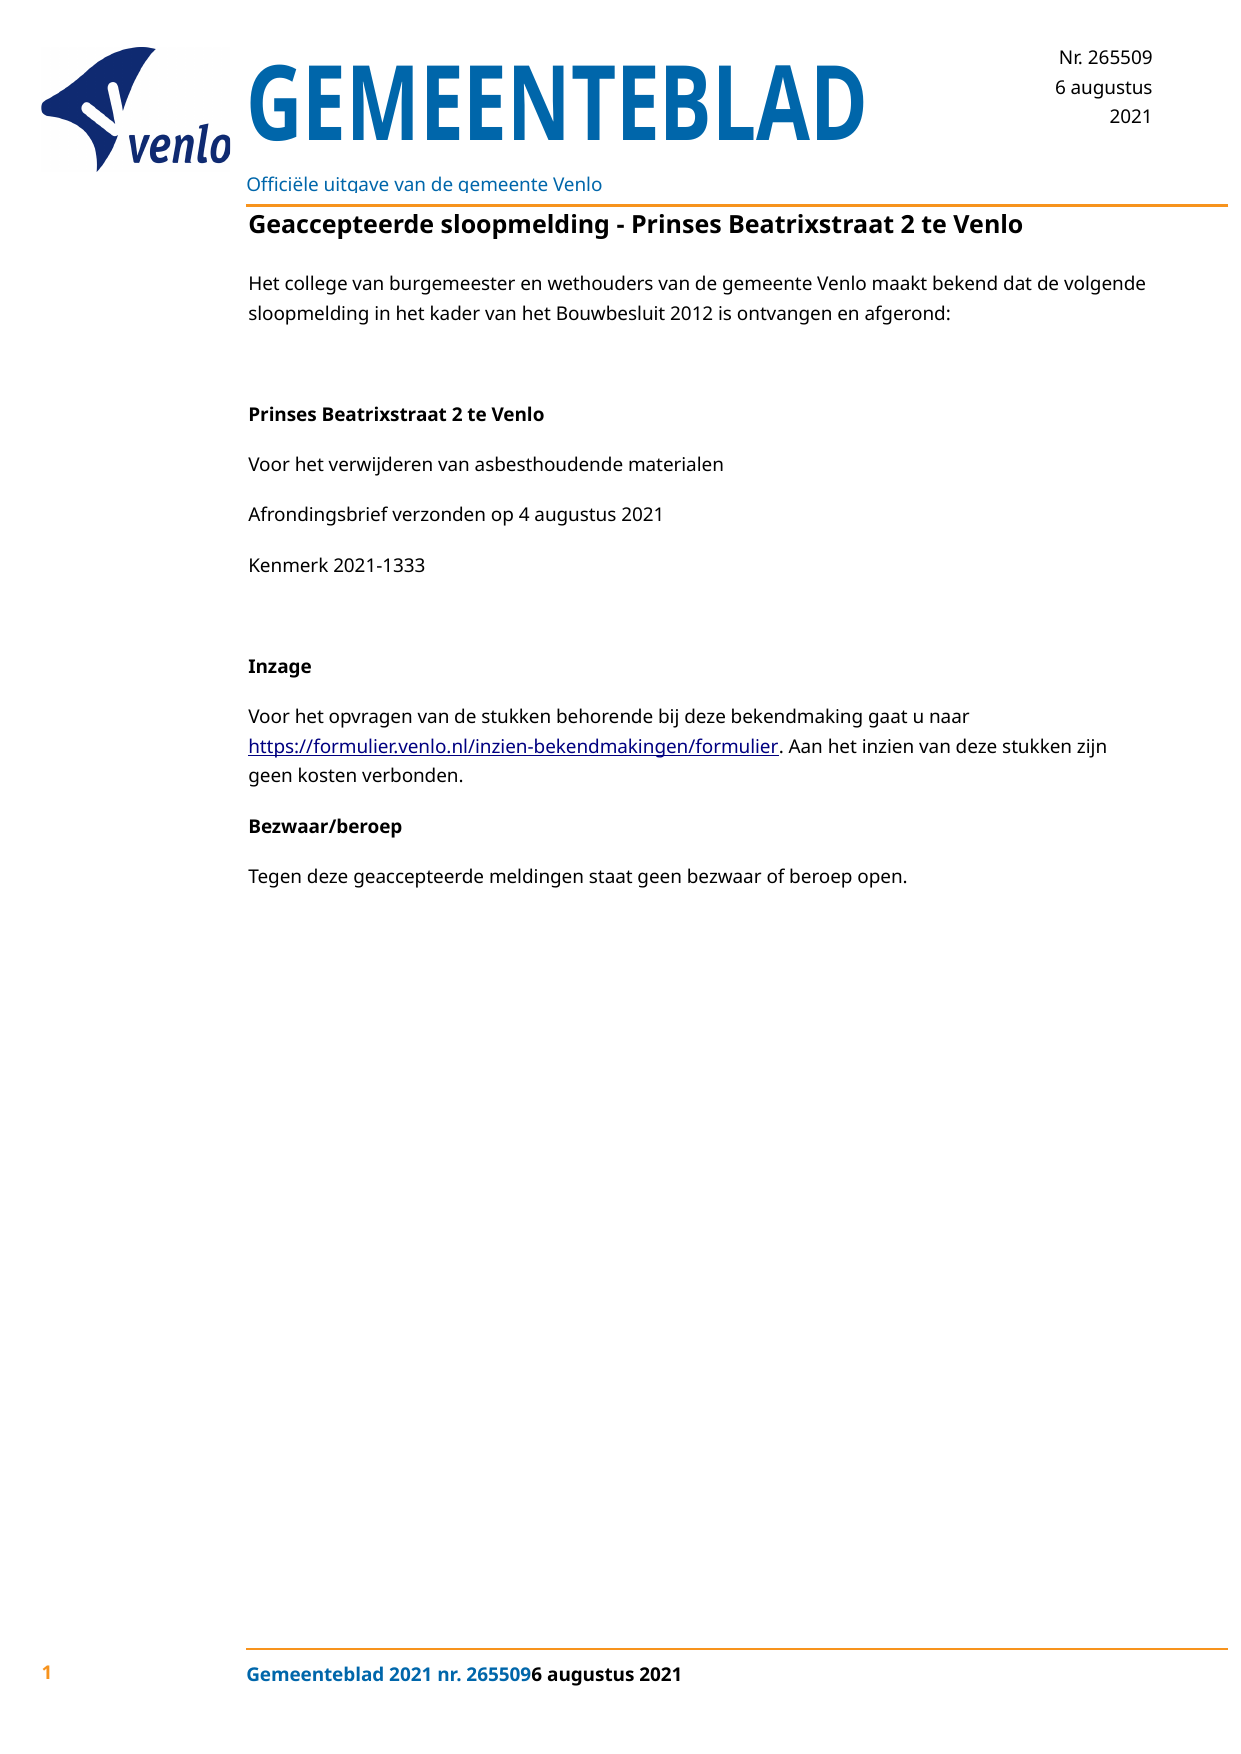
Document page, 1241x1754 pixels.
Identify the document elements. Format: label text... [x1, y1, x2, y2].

text Prinses Beatrixstraat 2 te Venlo [248, 401, 1152, 426]
text Voor het verwijderen van asbesthoudende materialen [248, 451, 1152, 477]
text Voor het opvragen van de stukken behorende bij deze bekendmaking gaat u naar https://formulier.venlo.nl/inzien-bekendmakingen/formulier. Aan het inzien van deze stukken zijn geen kosten verbonden. [248, 703, 1152, 788]
text Kenmerk 2021-1333 [248, 552, 1152, 578]
text Inzage [248, 653, 1152, 678]
text Tegen deze geaccepteerde meldingen staat geen bezwaar of beroep open. [248, 863, 1152, 889]
text Het college van burgemeester en wethouders van de gemeente Venlo maakt bekend dat de volgende sloopmelding in het kader van het Bouwbesluit 2012 is ontvangen en afgerond: [248, 270, 1152, 326]
picture [41, 47, 231, 172]
text Bezwaar/beroep [248, 813, 1152, 838]
text Afrondingsbrief verzonden op 4 augustus 2021 [248, 502, 1152, 527]
text Geaccepteerde sloopmelding - Prinses Beatrixstraat 2 te Venlo [248, 207, 1152, 241]
